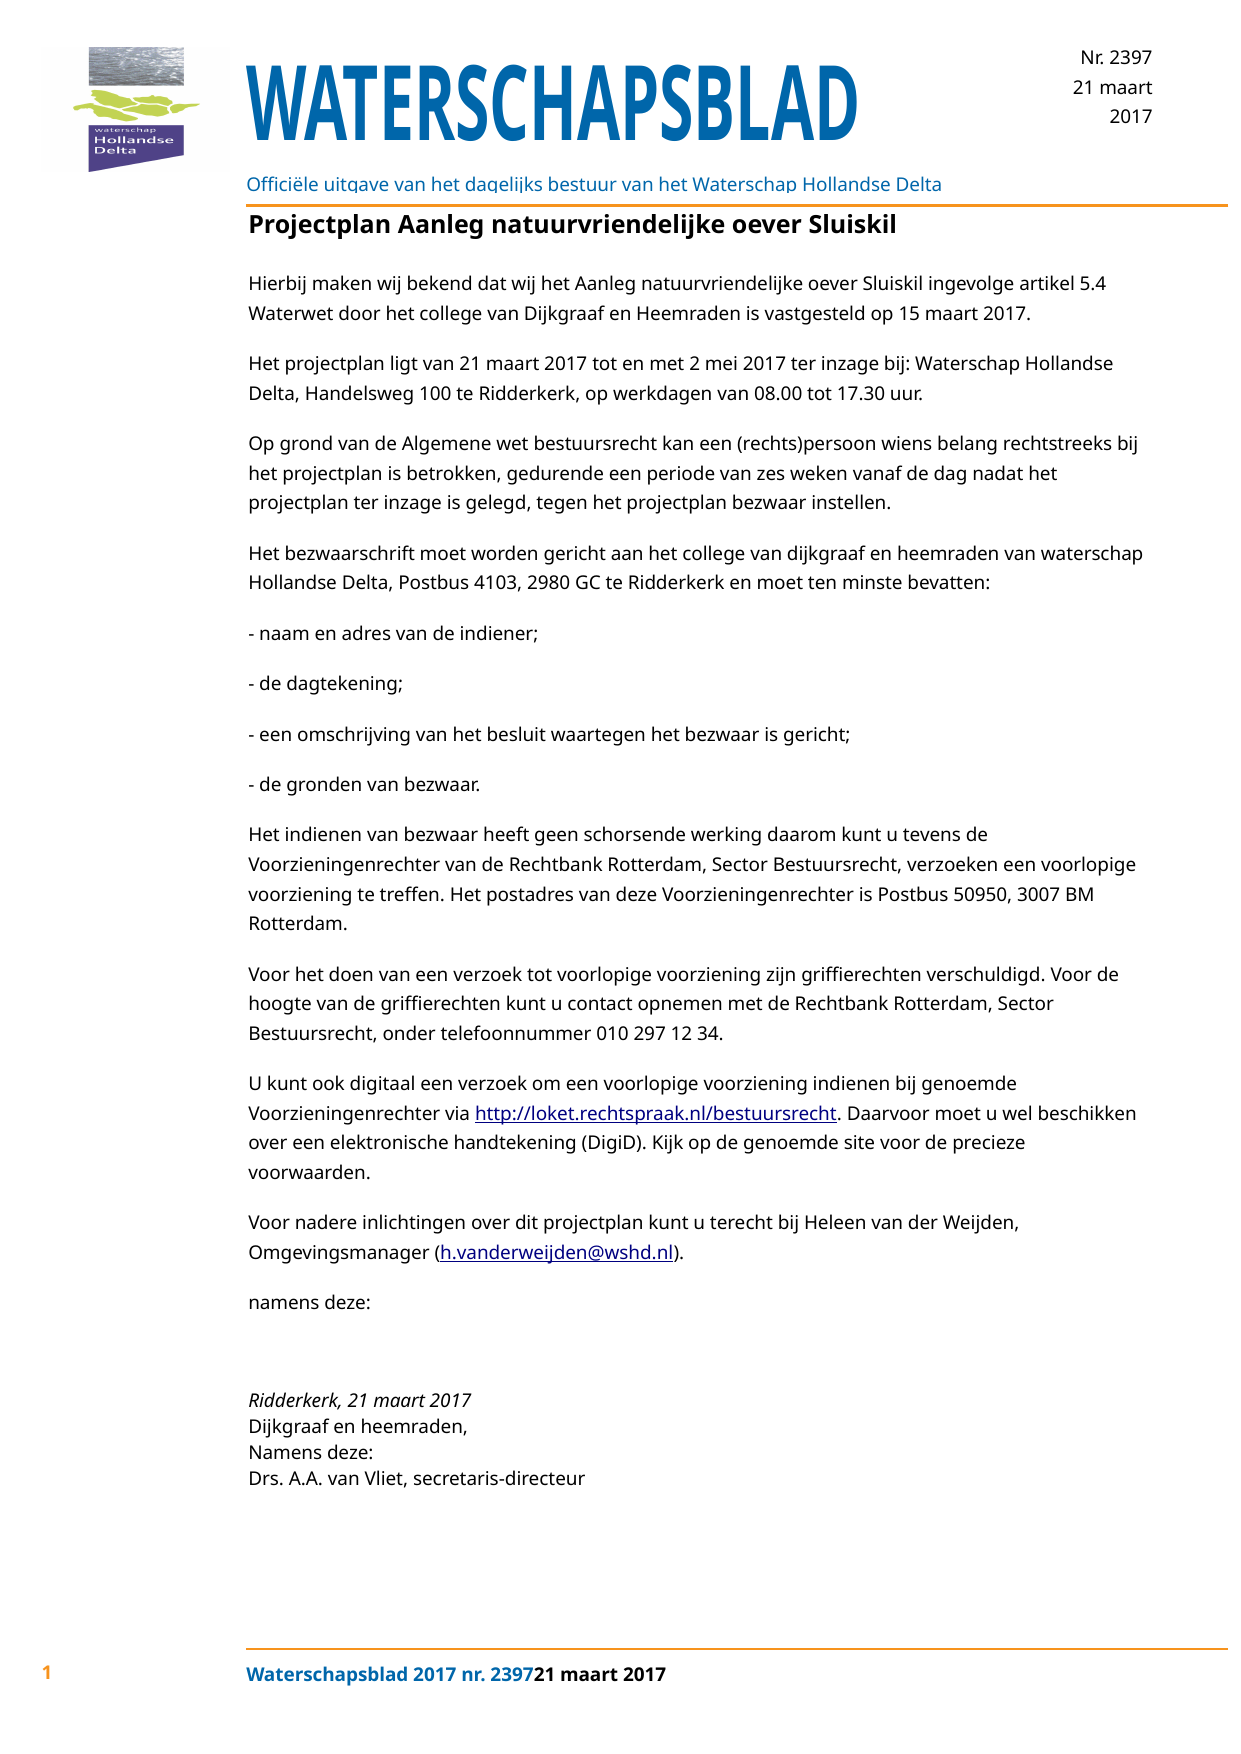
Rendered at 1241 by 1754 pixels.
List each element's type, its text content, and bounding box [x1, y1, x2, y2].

text Namens deze: [248, 1439, 1152, 1465]
text - naam en adres van de indiener; [248, 620, 1152, 646]
text Op grond van de Algemene wet bestuursrecht kan een (rechts)persoon wiens belang rechtstreeks bij het projectplan is betrokken, gedurende een periode van zes weken vanaf de dag nadat het projectplan ter inzage is gelegd, tegen het projectplan bezwaar instellen. [248, 430, 1152, 515]
text namens deze: [248, 1289, 1152, 1315]
text Drs. A.A. van Vliet, secretaris-directeur [248, 1465, 1152, 1491]
text Het projectplan ligt van 21 maart 2017 tot en met 2 mei 2017 ter inzage bij: Waterschap Hollandse Delta, Handelsweg 100 te Ridderkerk, op werkdagen van 08.00 tot 17.30 uur. [248, 350, 1152, 406]
text - de gronden van bezwaar. [248, 771, 1152, 797]
text - de dagtekening; [248, 670, 1152, 696]
text Voor nadere inlichtingen over dit projectplan kunt u terecht bij Heleen van der Weijden, Omgevingsmanager (h.vanderweijden@wshd.nl). [248, 1209, 1152, 1265]
text - een omschrijving van het besluit waartegen het bezwaar is gericht; [248, 721, 1152, 746]
text Ridderkerk, 21 maart 2017 [248, 1388, 1152, 1413]
text Het indienen van bezwaar heeft geen schorsende werking daarom kunt u tevens de Voorzieningenrechter van de Rechtbank Rotterdam, Sector Bestuursrecht, verzoeken een voorlopige voorziening te treffen. Het postadres van deze Voorzieningenrechter is Postbus 50950, 3007 BM Rotterdam. [248, 822, 1152, 936]
text Dijkgraaf en heemraden, [248, 1413, 1152, 1439]
text Projectplan Aanleg natuurvriendelijke oever Sluiskil [248, 207, 1152, 241]
picture [41, 47, 231, 172]
text Voor het doen van een verzoek tot voorlopige voorziening zijn griffierechten verschuldigd. Voor de hoogte van de griffierechten kunt u contact opnemen met de Rechtbank Rotterdam, Sector Bestuursrecht, onder telefoonnummer 010 297 12 34. [248, 961, 1152, 1046]
text Hierbij maken wij bekend dat wij het Aanleg natuurvriendelijke oever Sluiskil ingevolge artikel 5.4 Waterwet door het college van Dijkgraaf en Heemraden is vastgesteld op 15 maart 2017. [248, 270, 1152, 326]
text U kunt ook digitaal een verzoek om een voorlopige voorziening indienen bij genoemde Voorzieningenrechter via http://loket.rechtspraak.nl/bestuursrecht. Daarvoor moet u wel beschikken over een elektronische handtekening (DigiD). Kijk op de genoemde site voor de precieze voorwaarden. [248, 1070, 1152, 1185]
text Het bezwaarschrift moet worden gericht aan het college van dijkgraaf en heemraden van waterschap Hollandse Delta, Postbus 4103, 2980 GC te Ridderkerk en moet ten minste bevatten: [248, 540, 1152, 595]
